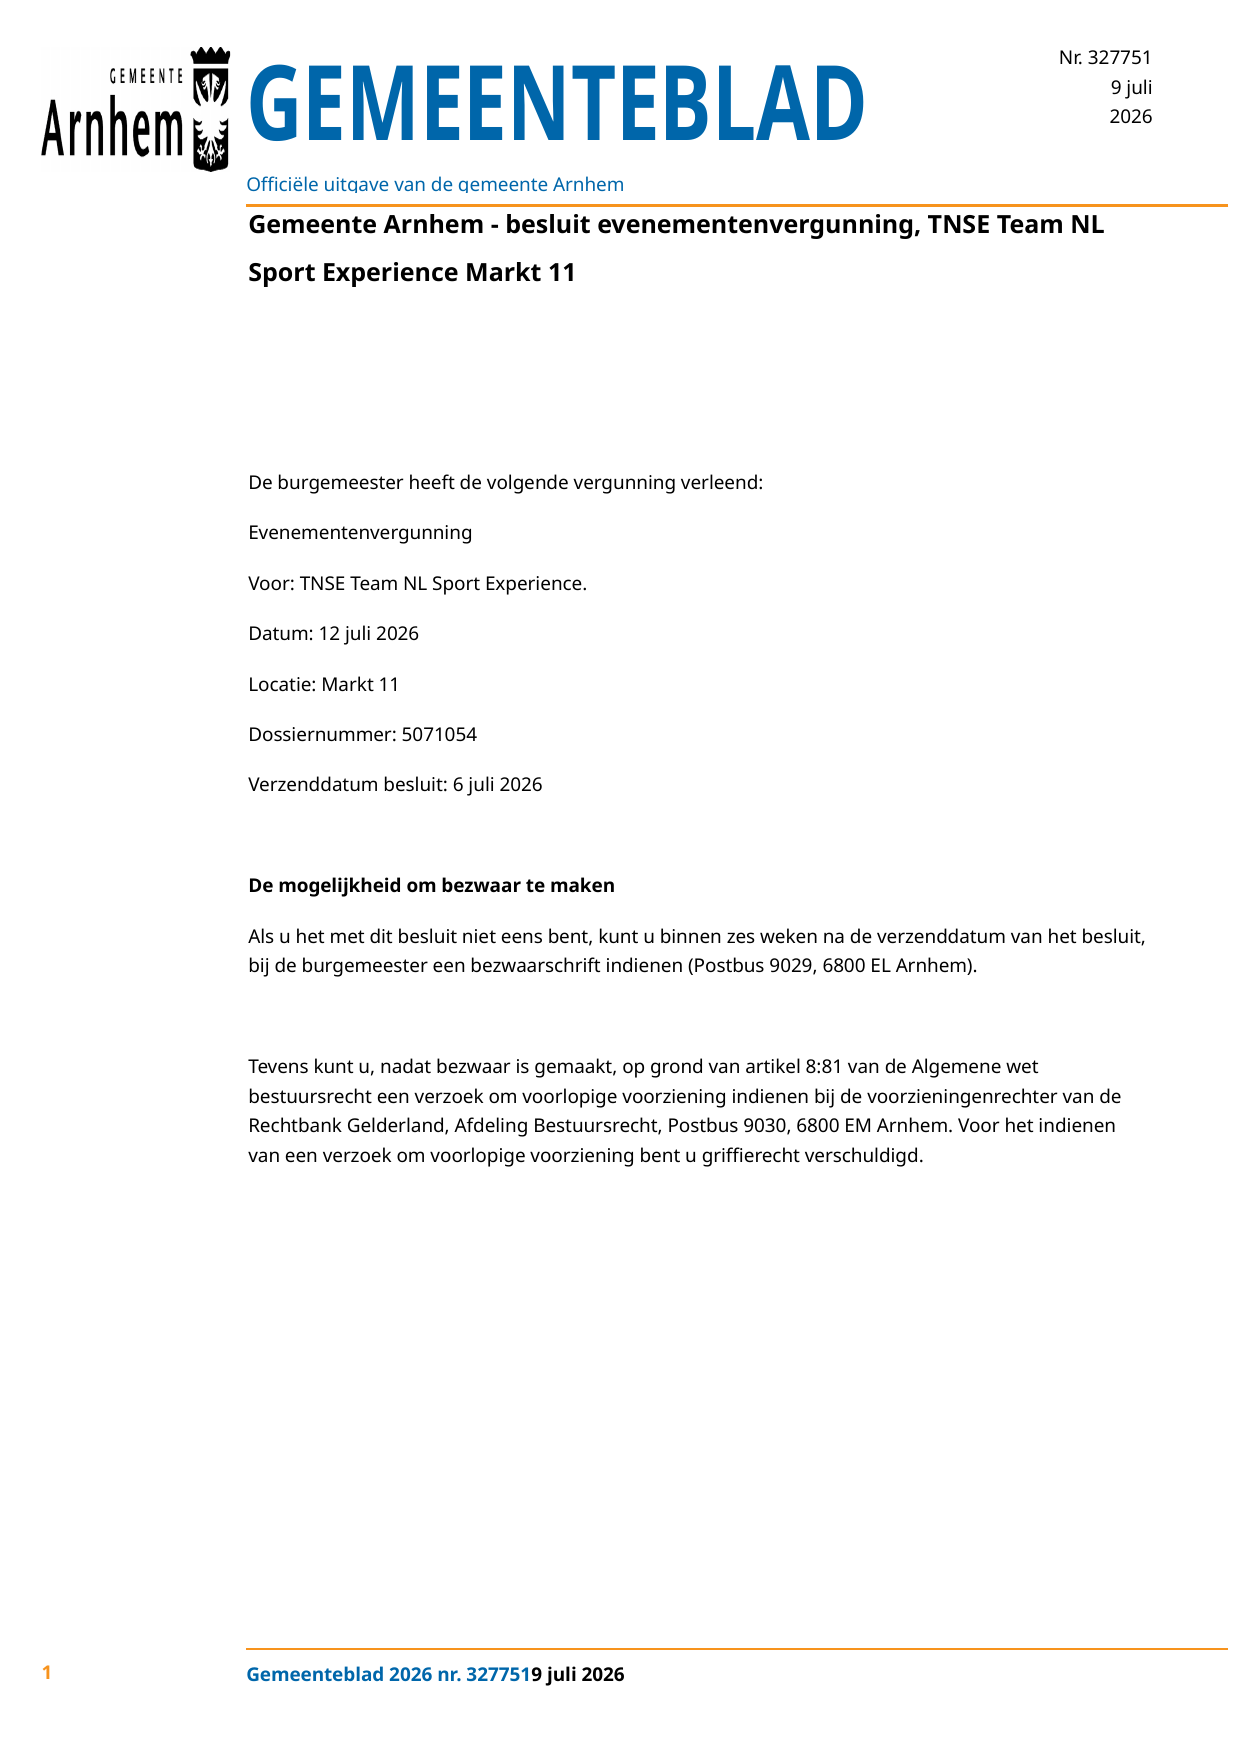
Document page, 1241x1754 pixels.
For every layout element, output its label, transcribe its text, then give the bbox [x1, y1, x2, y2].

text Dossiernummer: 5071054 [248, 721, 1152, 747]
text Tevens kunt u, nadat bezwaar is gemaakt, op grond van artikel 8:81 van de Algemene wet bestuursrecht een verzoek om voorlopige voorziening indienen bij de voorzieningenrechter van de Rechtbank Gelderland, Afdeling Bestuursrecht, Postbus 9030, 6800 EM Arnhem. Voor het indienen van een verzoek om voorlopige voorziening bent u griffierecht verschuldigd. [248, 1053, 1152, 1168]
text Gemeente Arnhem - besluit evenementenvergunning, TNSE Team NL Sport Experience Markt 11 [248, 207, 1152, 288]
text Voor: TNSE Team NL Sport Experience. [248, 570, 1152, 596]
text Locatie: Markt 11 [248, 671, 1152, 697]
text Als u het met dit besluit niet eens bent, kunt u binnen zes weken na de verzenddatum van het besluit, bij de burgemeester een bezwaarschrift indienen (Postbus 9029, 6800 EL Arnhem). [248, 923, 1152, 978]
picture [41, 47, 231, 172]
text De mogelijkheid om bezwaar te maken [248, 872, 1152, 898]
text De burgemeester heeft de volgende vergunning verleend: [248, 469, 1152, 495]
text Datum: 12 juli 2026 [248, 620, 1152, 646]
text Evenementenvergunning [248, 519, 1152, 545]
text Verzenddatum besluit: 6 juli 2026 [248, 772, 1152, 797]
